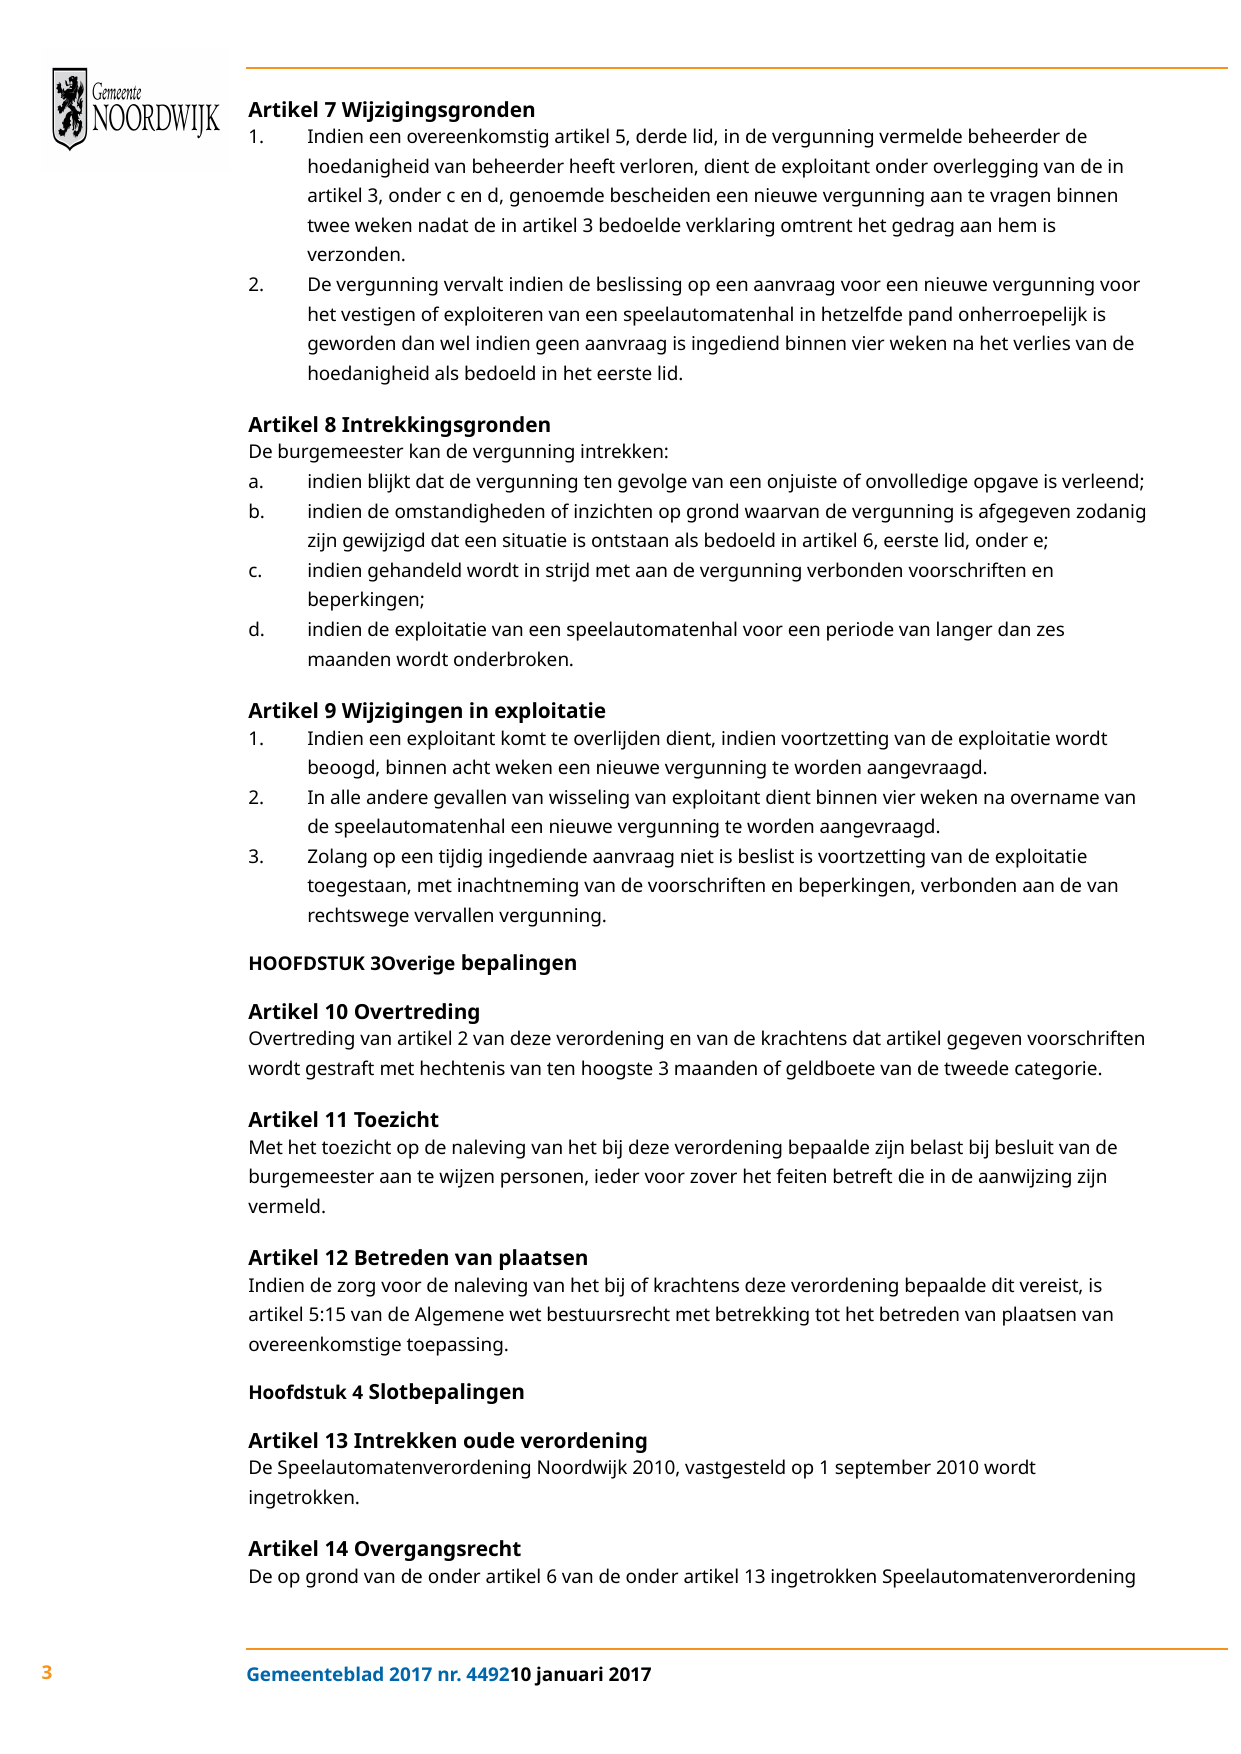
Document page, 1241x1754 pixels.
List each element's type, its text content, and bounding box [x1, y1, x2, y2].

text Artikel 8 Intrekkingsgronden [248, 410, 1152, 439]
text Artikel 9 Wijzigingen in exploitatie [248, 696, 1152, 725]
list indien blijkt dat de vergunning ten gevolge van een onjuiste of onvolledige opgave is verleend; [248, 468, 1152, 494]
text De op grond van de onder artikel 6 van de onder artikel 13 ingetrokken Speelautomatenverordening [248, 1563, 1152, 1589]
list Zolang op een tijdig ingediende aanvraag niet is beslist is voortzetting van de exploitatie toegestaan, met inachtneming van de voorschriften en beperkingen, verbonden aan de van rechtswege vervallen vergunning. [248, 843, 1152, 928]
text Hoofdstuk 4 Slotbepalingen [248, 1377, 1152, 1405]
text Artikel 12 Betreden van plaatsen [248, 1243, 1152, 1272]
list Indien een overeenkomstig artikel 5, derde lid, in de vergunning vermelde beheerder de hoedanigheid van beheerder heeft verloren, dient de exploitant onder overlegging van de in artikel 3, onder c en d, genoemde bescheiden een nieuwe vergunning aan te vragen binnen twee weken nadat de in artikel 3 bedoelde verklaring omtrent het gedrag aan hem is verzonden. [248, 123, 1152, 267]
text HOOFDSTUK 3Overige bepalingen [248, 948, 1152, 976]
text Artikel 14 Overgangsrecht [248, 1534, 1152, 1563]
text Artikel 10 Overtreding [248, 997, 1152, 1026]
text Artikel 11 Toezicht [248, 1106, 1152, 1134]
list In alle andere gevallen van wisseling van exploitant dient binnen vier weken na overname van de speelautomatenhal een nieuwe vergunning te worden aangevraagd. [248, 784, 1152, 839]
text Artikel 13 Intrekken oude verordening [248, 1426, 1152, 1454]
list indien gehandeld wordt in strijd met aan de vergunning verbonden voorschriften en beperkingen; [248, 557, 1152, 612]
text Indien de zorg voor de naleving van het bij of krachtens deze verordening bepaalde dit vereist, is artikel 5:15 van de Algemene wet bestuursrecht met betrekking tot het betreden van plaatsen van overeenkomstige toepassing. [248, 1272, 1152, 1357]
text Artikel 7 Wijzigingsgronden [248, 95, 1152, 123]
picture [41, 47, 231, 172]
list Indien een exploitant komt te overlijden dient, indien voortzetting van de exploitatie wordt beoogd, binnen acht weken een nieuwe vergunning te worden aangevraagd. [248, 725, 1152, 780]
text De Speelautomatenverordening Noordwijk 2010, vastgesteld op 1 september 2010 wordt ingetrokken. [248, 1454, 1152, 1510]
text De burgemeester kan de vergunning intrekken: [248, 439, 1152, 464]
list indien de exploitatie van een speelautomatenhal voor een periode van langer dan zes maanden wordt onderbroken. [248, 616, 1152, 672]
list De vergunning vervalt indien de beslissing op een aanvraag voor een nieuwe vergunning voor het vestigen of exploiteren van een speelautomatenhal in hetzelfde pand onherroepelijk is geworden dan wel indien geen aanvraag is ingediend binnen vier weken na het verlies van de hoedanigheid als bedoeld in het eerste lid. [248, 271, 1152, 386]
text Overtreding van artikel 2 van deze verordening en van de krachtens dat artikel gegeven voorschriften wordt gestraft met hechtenis van ten hoogste 3 maanden of geldboete van de tweede categorie. [248, 1026, 1152, 1081]
list indien de omstandigheden of inzichten op grond waarvan de vergunning is afgegeven zodanig zijn gewijzigd dat een situatie is ontstaan als bedoeld in artikel 6, eerste lid, onder e; [248, 498, 1152, 553]
text Met het toezicht op de naleving van het bij deze verordening bepaalde zijn belast bij besluit van de burgemeester aan te wijzen personen, ieder voor zover het feiten betreft die in de aanwijzing zijn vermeld. [248, 1134, 1152, 1219]
